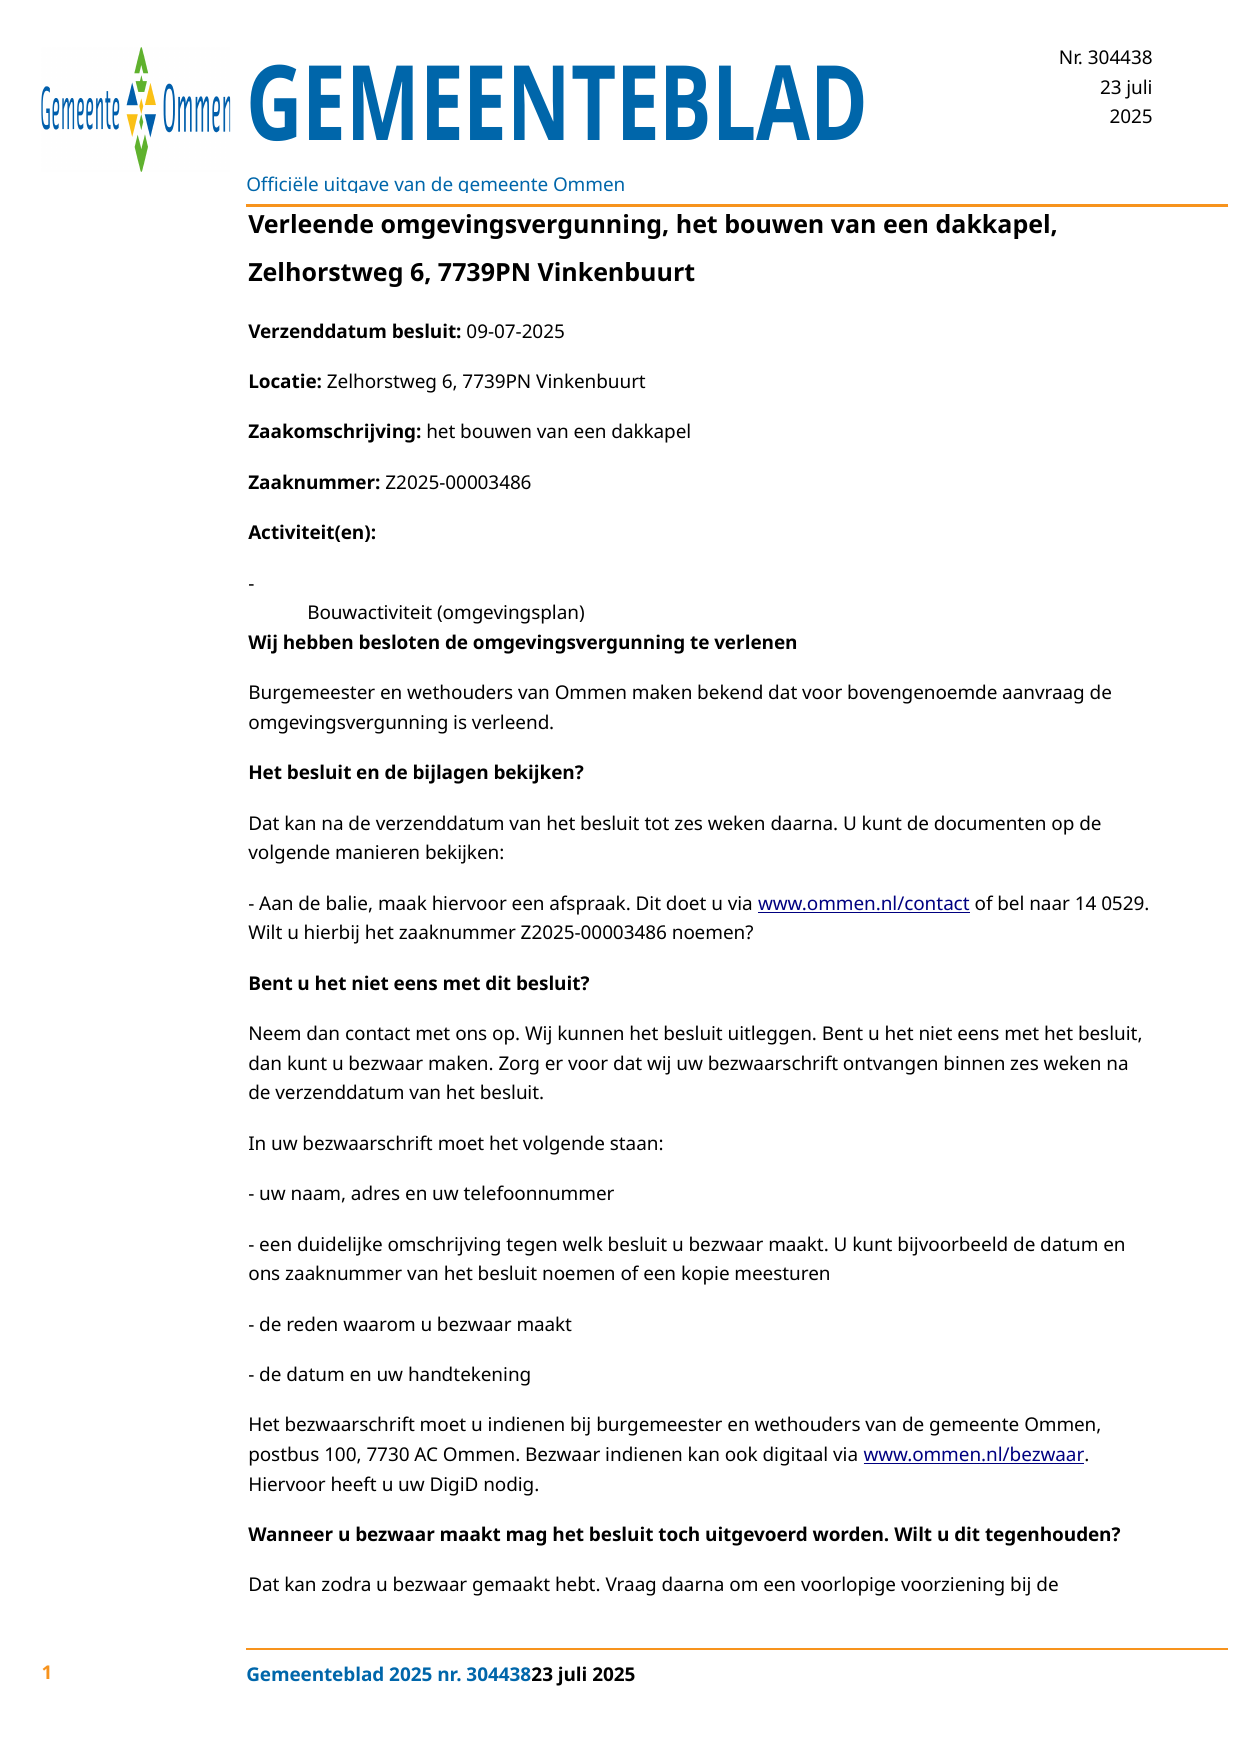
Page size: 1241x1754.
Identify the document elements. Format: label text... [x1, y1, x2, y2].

text Activiteit(en): [248, 519, 1152, 545]
text In uw bezwaarschrift moet het volgende staan: [248, 1130, 1152, 1156]
text - de reden waarom u bezwaar maakt [248, 1311, 1152, 1337]
text - een duidelijke omschrijving tegen welk besluit u bezwaar maakt. U kunt bijvoorbeeld de datum en ons zaaknummer van het besluit noemen of een kopie meesturen [248, 1231, 1152, 1286]
text Wanneer u bezwaar maakt mag het besluit toch uitgevoerd worden. Wilt u dit tegenhouden? [248, 1521, 1152, 1547]
text Bent u het niet eens met dit besluit? [248, 970, 1152, 996]
text - uw naam, adres en uw telefoonnummer [248, 1180, 1152, 1206]
text Neem dan contact met ons op. Wij kunnen het besluit uitleggen. Bent u het niet eens met het besluit, dan kunt u bezwaar maken. Zorg er voor dat wij uw bezwaarschrift ontvangen binnen zes weken na de verzenddatum van het besluit. [248, 1020, 1152, 1105]
text - de datum en uw handtekening [248, 1361, 1152, 1387]
text Zaakomschrijving: het bouwen van een dakkapel [248, 419, 1152, 444]
text Verzenddatum besluit: 09-07-2025 [248, 318, 1152, 344]
text Het bezwaarschrift moet u indienen bij burgemeester en wethouders van de gemeente Ommen, postbus 100, 7730 AC Ommen. Bezwaar indienen kan ook digitaal via www.ommen.nl/bezwaar. Hiervoor heeft u uw DigiD nodig. [248, 1412, 1152, 1497]
picture [41, 47, 231, 172]
text Zaaknummer: Z2025-00003486 [248, 469, 1152, 495]
text Burgemeester en wethouders van Ommen maken bekend dat voor bovengenoemde aanvraag de omgevingsvergunning is verleend. [248, 679, 1152, 735]
text Dat kan na de verzenddatum van het besluit tot zes weken daarna. U kunt de documenten op de volgende manieren bekijken: [248, 810, 1152, 865]
text Dat kan zodra u bezwaar gemaakt hebt. Vraag daarna om een voorlopige voorziening bij de [248, 1572, 1152, 1597]
text - Aan de balie, maak hiervoor een afspraak. Dit doet u via www.ommen.nl/contact of bel naar 14 0529. Wilt u hierbij het zaaknummer Z2025-00003486 noemen? [248, 890, 1152, 945]
text Verleende omgevingsvergunning, het bouwen van een dakkapel, Zelhorstweg 6, 7739PN Vinkenbuurt [248, 207, 1152, 288]
text Locatie: Zelhorstweg 6, 7739PN Vinkenbuurt [248, 368, 1152, 394]
text Wij hebben besloten de omgevingsvergunning te verlenen [248, 629, 1152, 655]
text Het besluit en de bijlagen bekijken? [248, 759, 1152, 785]
list Bouwactiviteit (omgevingsplan) [248, 599, 1152, 625]
